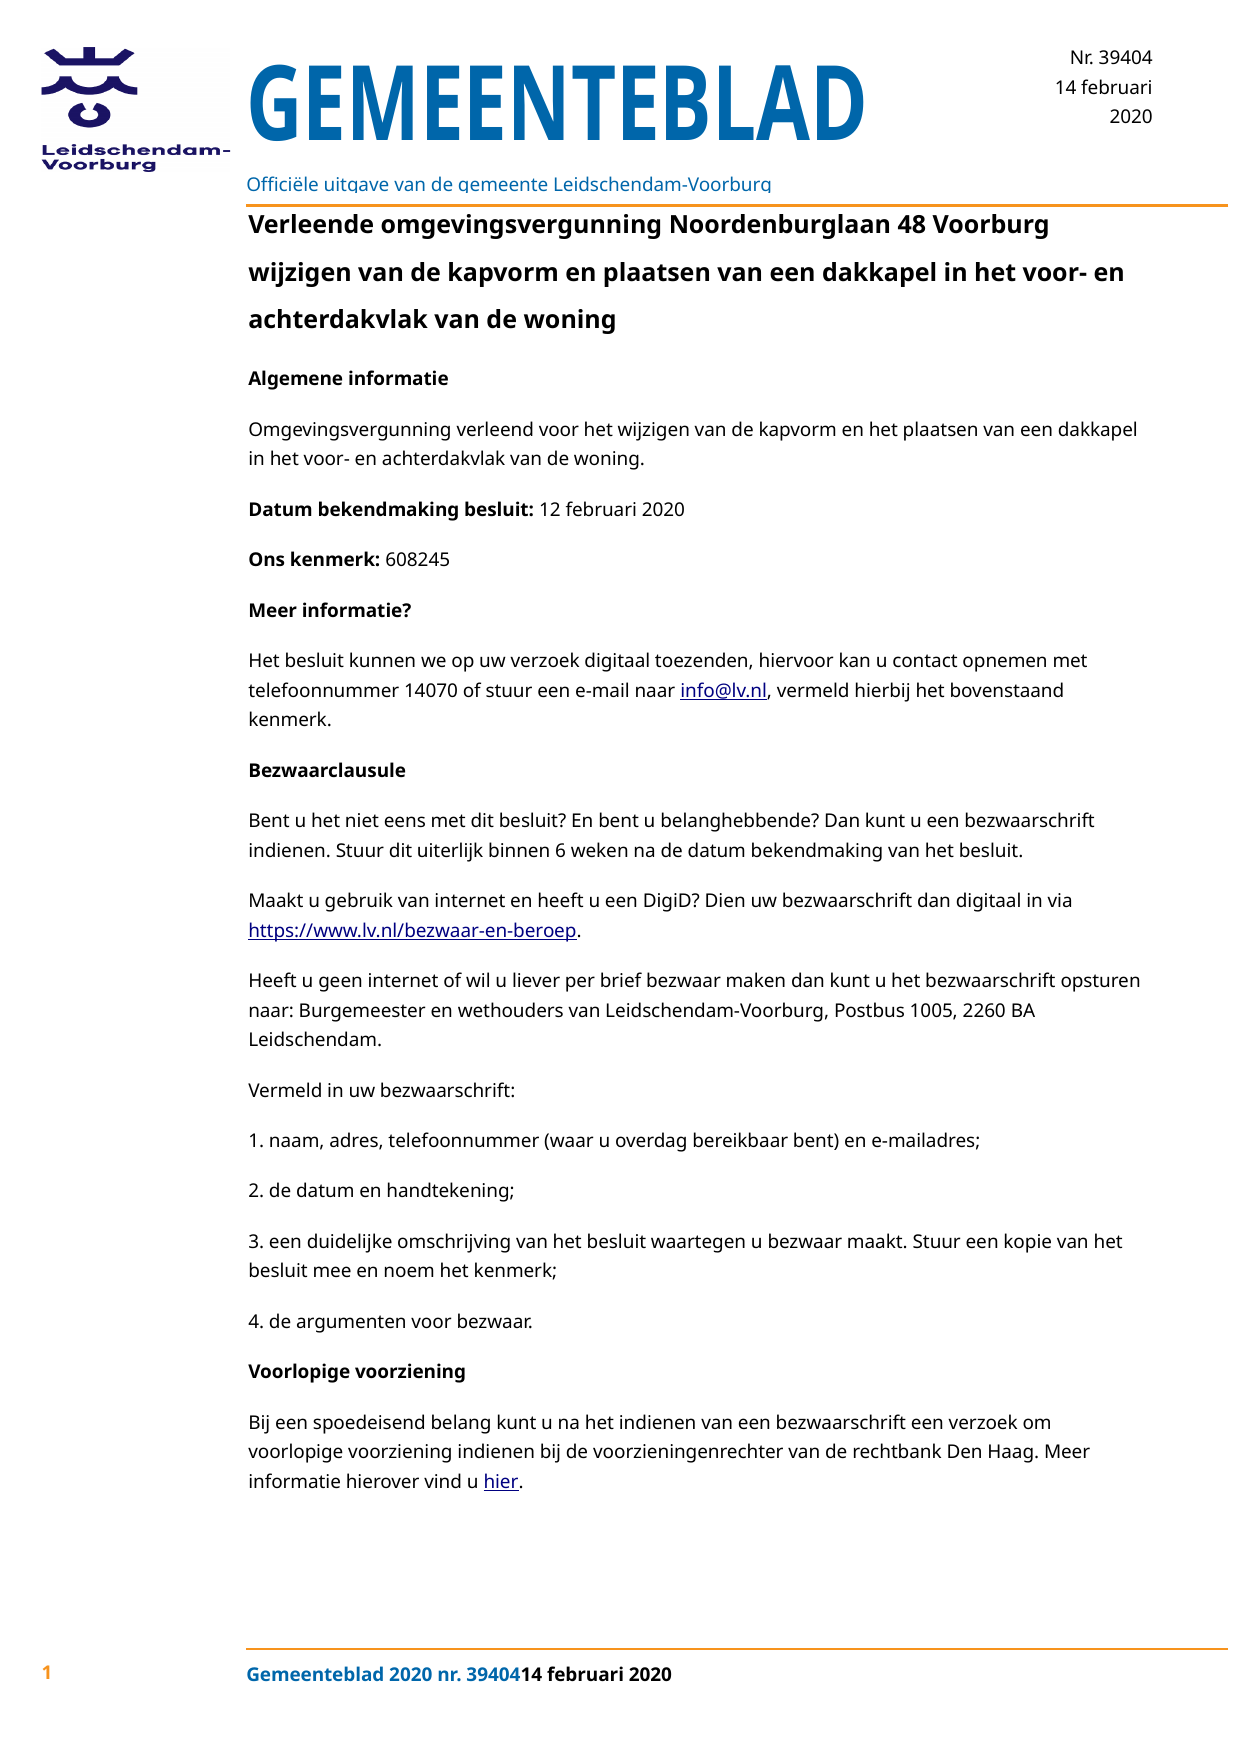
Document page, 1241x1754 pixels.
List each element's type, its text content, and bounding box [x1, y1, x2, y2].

text Datum bekendmaking besluit: 12 februari 2020 [248, 496, 1152, 522]
text Algemene informatie [248, 366, 1152, 391]
text 1. naam, adres, telefoonnummer (waar u overdag bereikbaar bent) en e-mailadres; [248, 1127, 1152, 1153]
picture [41, 47, 231, 172]
text Ons kenmerk: 608245 [248, 546, 1152, 572]
text 4. de argumenten voor bezwaar. [248, 1308, 1152, 1334]
text Bent u het niet eens met dit besluit? En bent u belanghebbende? Dan kunt u een bezwaarschrift indienen. Stuur dit uiterlijk binnen 6 weken na de datum bekendmaking van het besluit. [248, 807, 1152, 862]
text Bij een spoedeisend belang kunt u na het indienen van een bezwaarschrift een verzoek om voorlopige voorziening indienen bij de voorzieningenrechter van de rechtbank Den Haag. Meer informatie hierover vind u hier. [248, 1409, 1152, 1494]
text 2. de datum en handtekening; [248, 1178, 1152, 1203]
text Heeft u geen internet of wil u liever per brief bezwaar maken dan kunt u het bezwaarschrift opsturen naar: Burgemeester en wethouders van Leidschendam-Voorburg, Postbus 1005, 2260 BA Leidschendam. [248, 967, 1152, 1052]
text Verleende omgevingsvergunning Noordenburglaan 48 Voorburg wijzigen van de kapvorm en plaatsen van een dakkapel in het voor- en achterdakvlak van de woning [248, 207, 1152, 336]
text Voorlopige voorziening [248, 1358, 1152, 1384]
text Maakt u gebruik van internet en heeft u een DigiD? Dien uw bezwaarschrift dan digitaal in via https://www.lv.nl/bezwaar-en-beroep. [248, 887, 1152, 942]
text Het besluit kunnen we op uw verzoek digitaal toezenden, hiervoor kan u contact opnemen met telefoonnummer 14070 of stuur een e-mail naar info@lv.nl, vermeld hierbij het bovenstaand kenmerk. [248, 647, 1152, 732]
text 3. een duidelijke omschrijving van het besluit waartegen u bezwaar maakt. Stuur een kopie van het besluit mee en noem het kenmerk; [248, 1228, 1152, 1283]
text Bezwaarclausule [248, 757, 1152, 782]
text Omgevingsvergunning verleend voor het wijzigen van de kapvorm en het plaatsen van een dakkapel in het voor- en achterdakvlak van de woning. [248, 416, 1152, 471]
text Meer informatie? [248, 597, 1152, 622]
text Vermeld in uw bezwaarschrift: [248, 1077, 1152, 1102]
